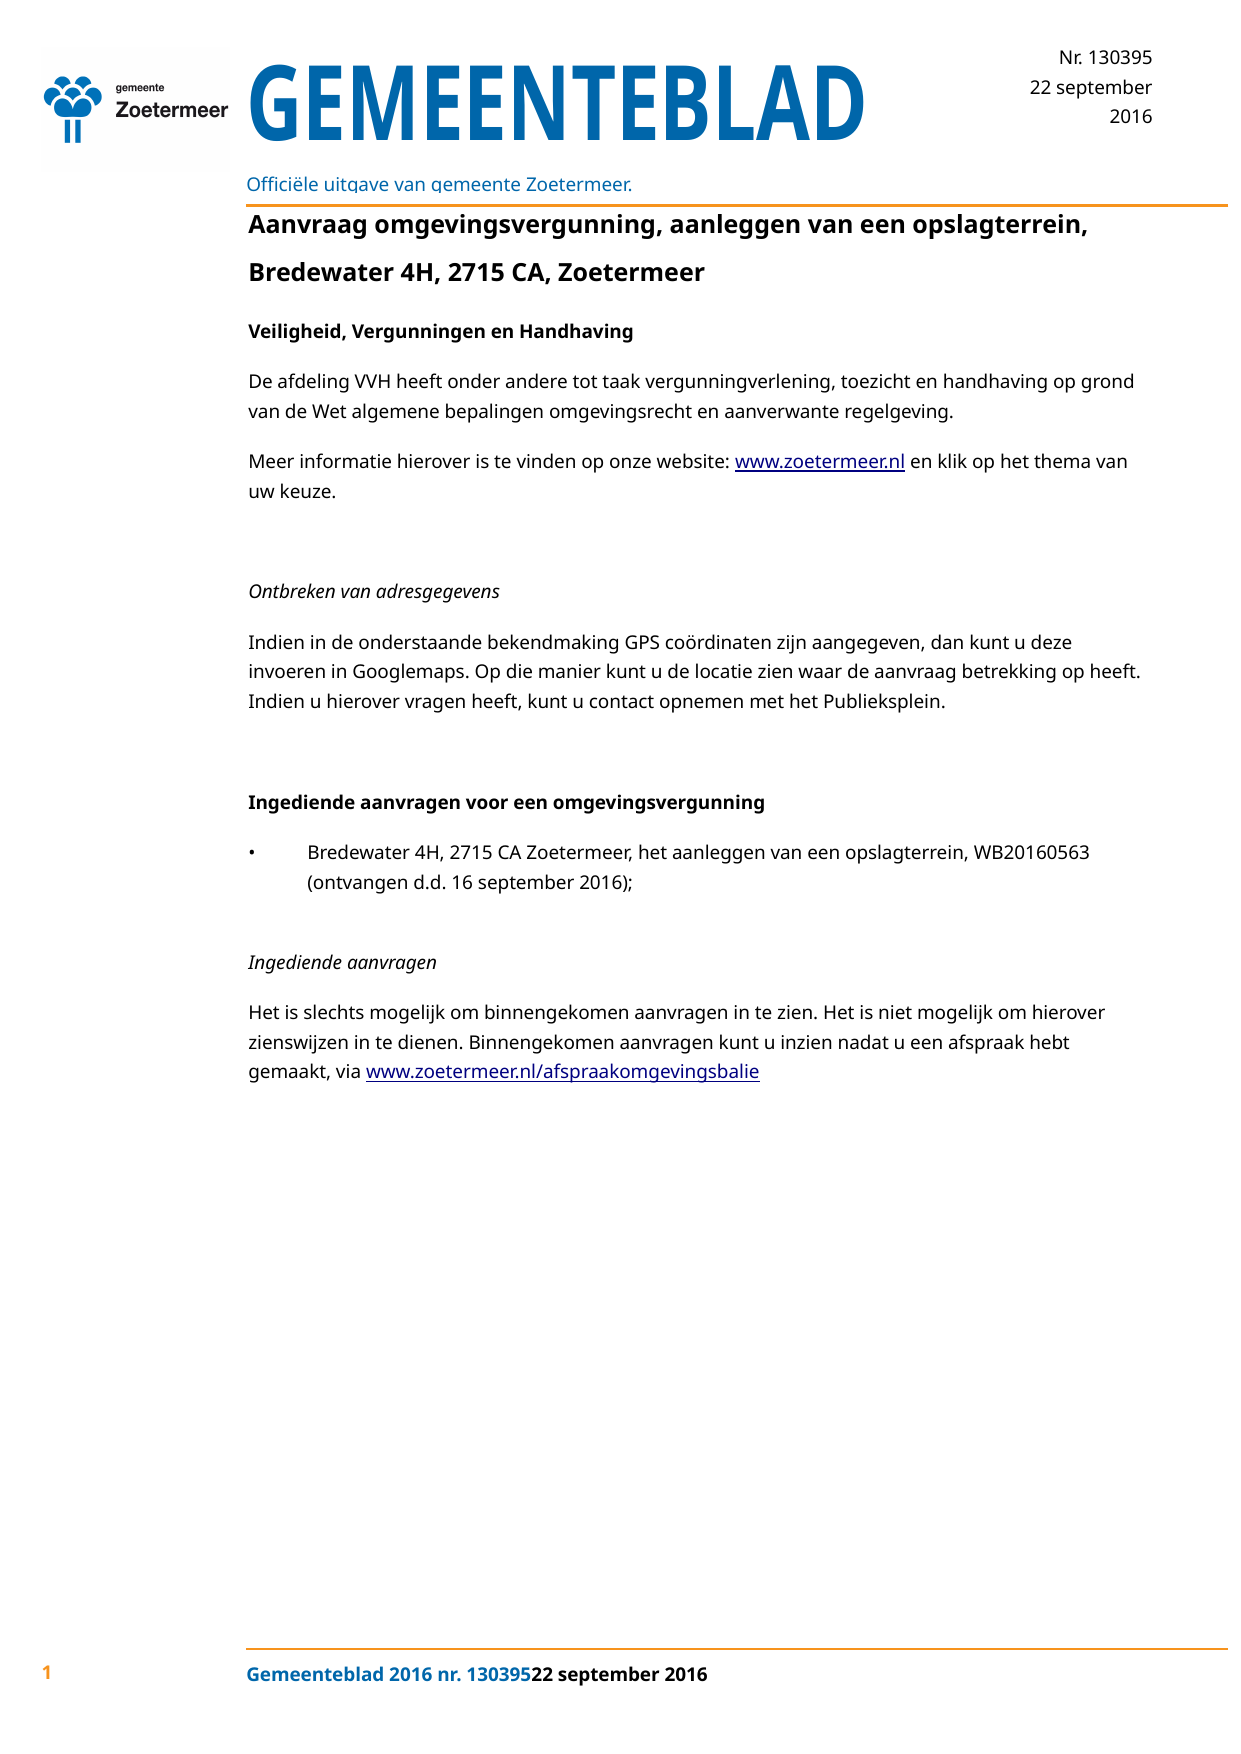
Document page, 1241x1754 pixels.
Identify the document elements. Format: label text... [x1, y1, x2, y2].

text Ontbreken van adresgegevens [248, 579, 1152, 604]
text De afdeling VVH heeft onder andere tot taak vergunningverlening, toezicht en handhaving op grond van de Wet algemene bepalingen omgevingsrecht en aanverwante regelgeving. [248, 368, 1152, 424]
text Aanvraag omgevingsvergunning, aanleggen van een opslagterrein, Bredewater 4H, 2715 CA, Zoetermeer [248, 207, 1152, 288]
text Ingediende aanvragen voor een omgevingsvergunning [248, 789, 1152, 815]
text Het is slechts mogelijk om binnengekomen aanvragen in te zien. Het is niet mogelijk om hierover zienswijzen in te dienen. Binnengekomen aanvragen kunt u inzien nadat u een afspraak hebt gemaakt, via www.zoetermeer.nl/afspraakomgevingsbalie [248, 999, 1152, 1084]
text Ingediende aanvragen [248, 949, 1152, 975]
text Meer informatie hierover is te vinden op onze website: www.zoetermeer.nl en klik op het thema van uw keuze. [248, 448, 1152, 504]
picture [41, 47, 231, 172]
list Bredewater 4H, 2715 CA Zoetermeer, het aanleggen van een opslagterrein, WB20160563 (ontvangen d.d. 16 september 2016); [248, 839, 1152, 895]
text Indien in de onderstaande bekendmaking GPS coördinaten zijn aangegeven, dan kunt u deze invoeren in Googlemaps. Op die manier kunt u de locatie zien waar de aanvraag betrekking op heeft. Indien u hierover vragen heeft, kunt u contact opnemen met het Publieksplein. [248, 629, 1152, 714]
text Veiligheid, Vergunningen en Handhaving [248, 318, 1152, 344]
